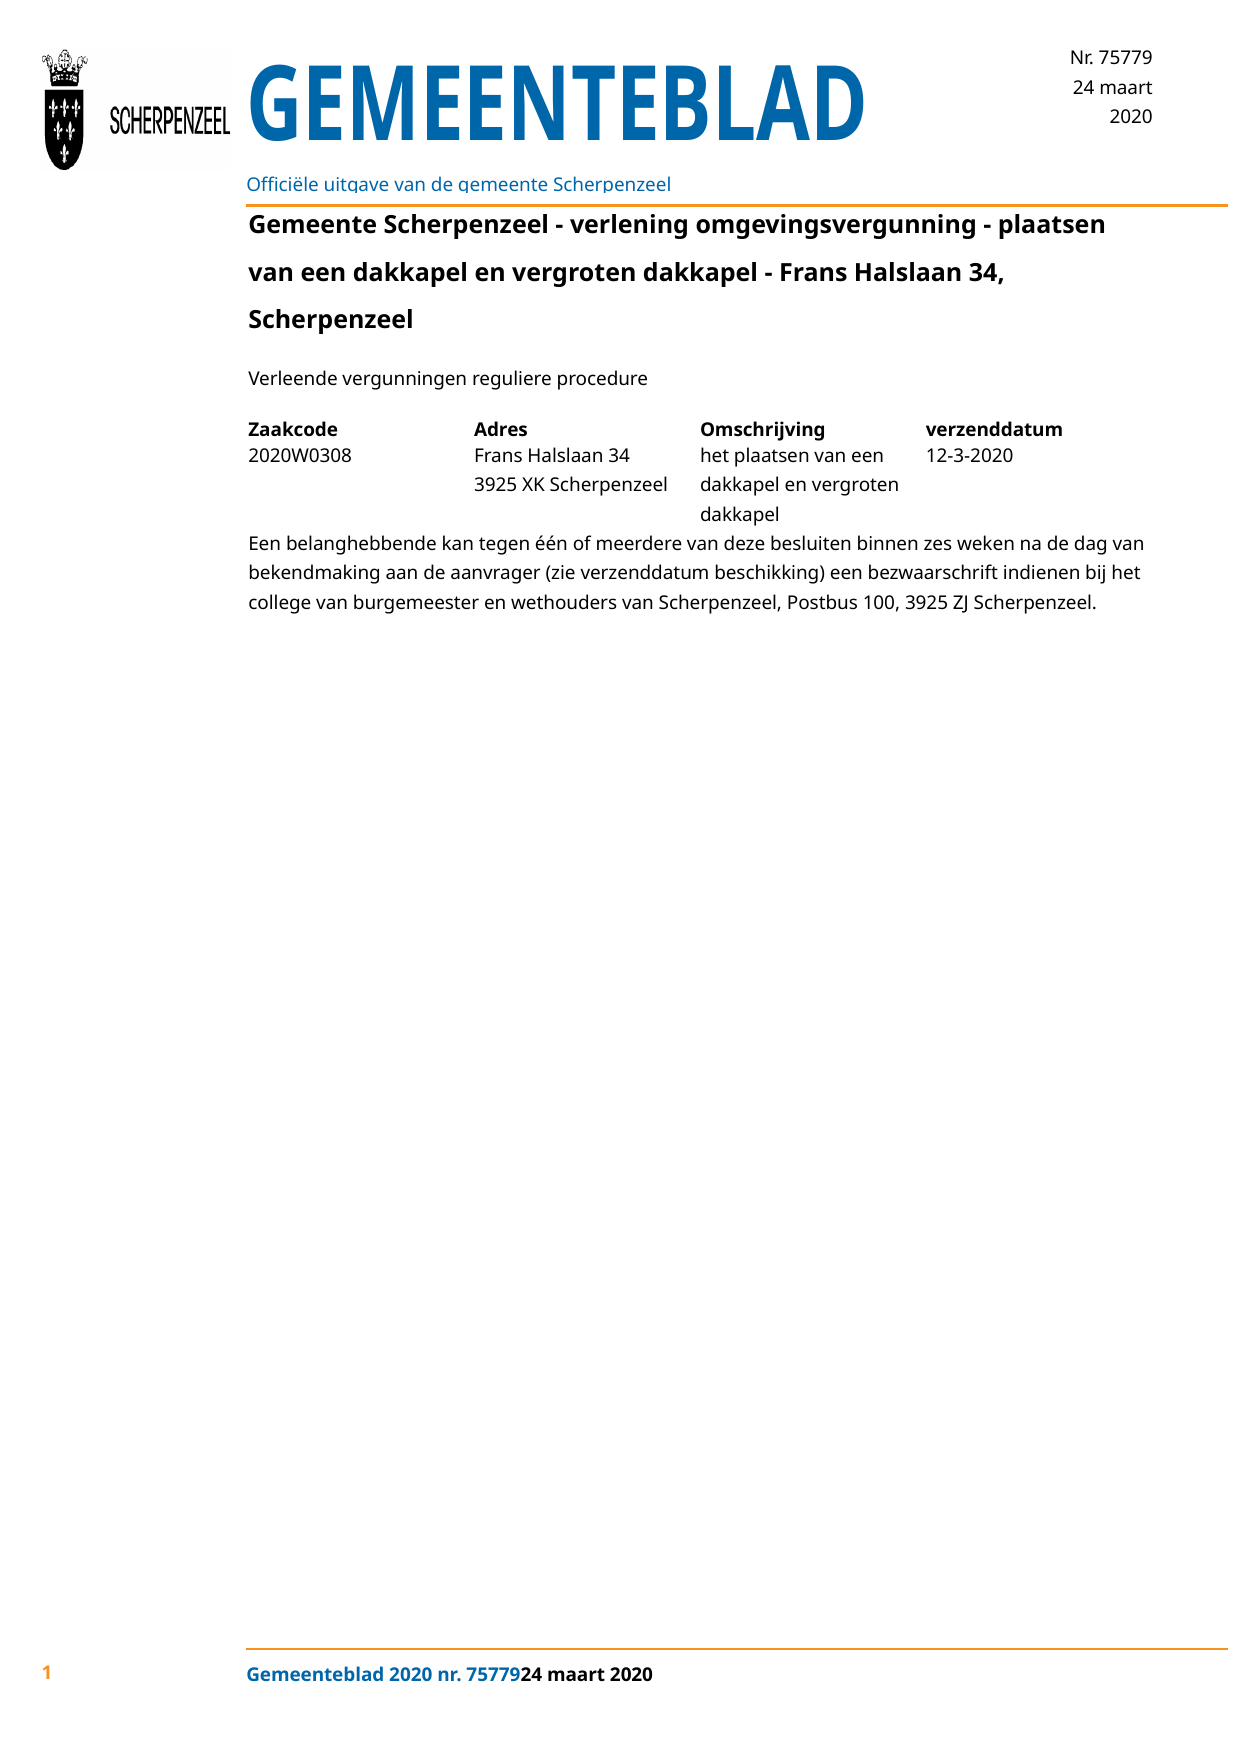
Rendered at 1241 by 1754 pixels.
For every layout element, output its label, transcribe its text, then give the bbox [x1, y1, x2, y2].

text Gemeente Scherpenzeel - verlening omgevingsvergunning - plaatsen van een dakkapel en vergroten dakkapel - Frans Halslaan 34, Scherpenzeel [248, 207, 1152, 336]
table_cell Frans Halslaan 34 3925 XK Scherpenzeel [474, 442, 700, 527]
table_header Omschrijving [700, 416, 926, 442]
table_cell het plaatsen van een dakkapel en vergroten dakkapel [700, 442, 926, 527]
table_header verzenddatum [926, 416, 1152, 442]
text Een belanghebbende kan tegen één of meerdere van deze besluiten binnen zes weken na de dag van bekendmaking aan de aanvrager (zie verzenddatum beschikking) een bezwaarschrift indienen bij het college van burgemeester en wethouders van Scherpenzeel, Postbus 100, 3925 ZJ Scherpenzeel. [248, 530, 1152, 615]
table_cell 2020W0308 [248, 442, 474, 527]
picture [41, 47, 231, 172]
table_cell 12-3-2020 [926, 442, 1152, 527]
table_header Zaakcode [248, 416, 474, 442]
text Verleende vergunningen reguliere procedure [248, 366, 1152, 391]
table_header Adres [474, 416, 700, 442]
